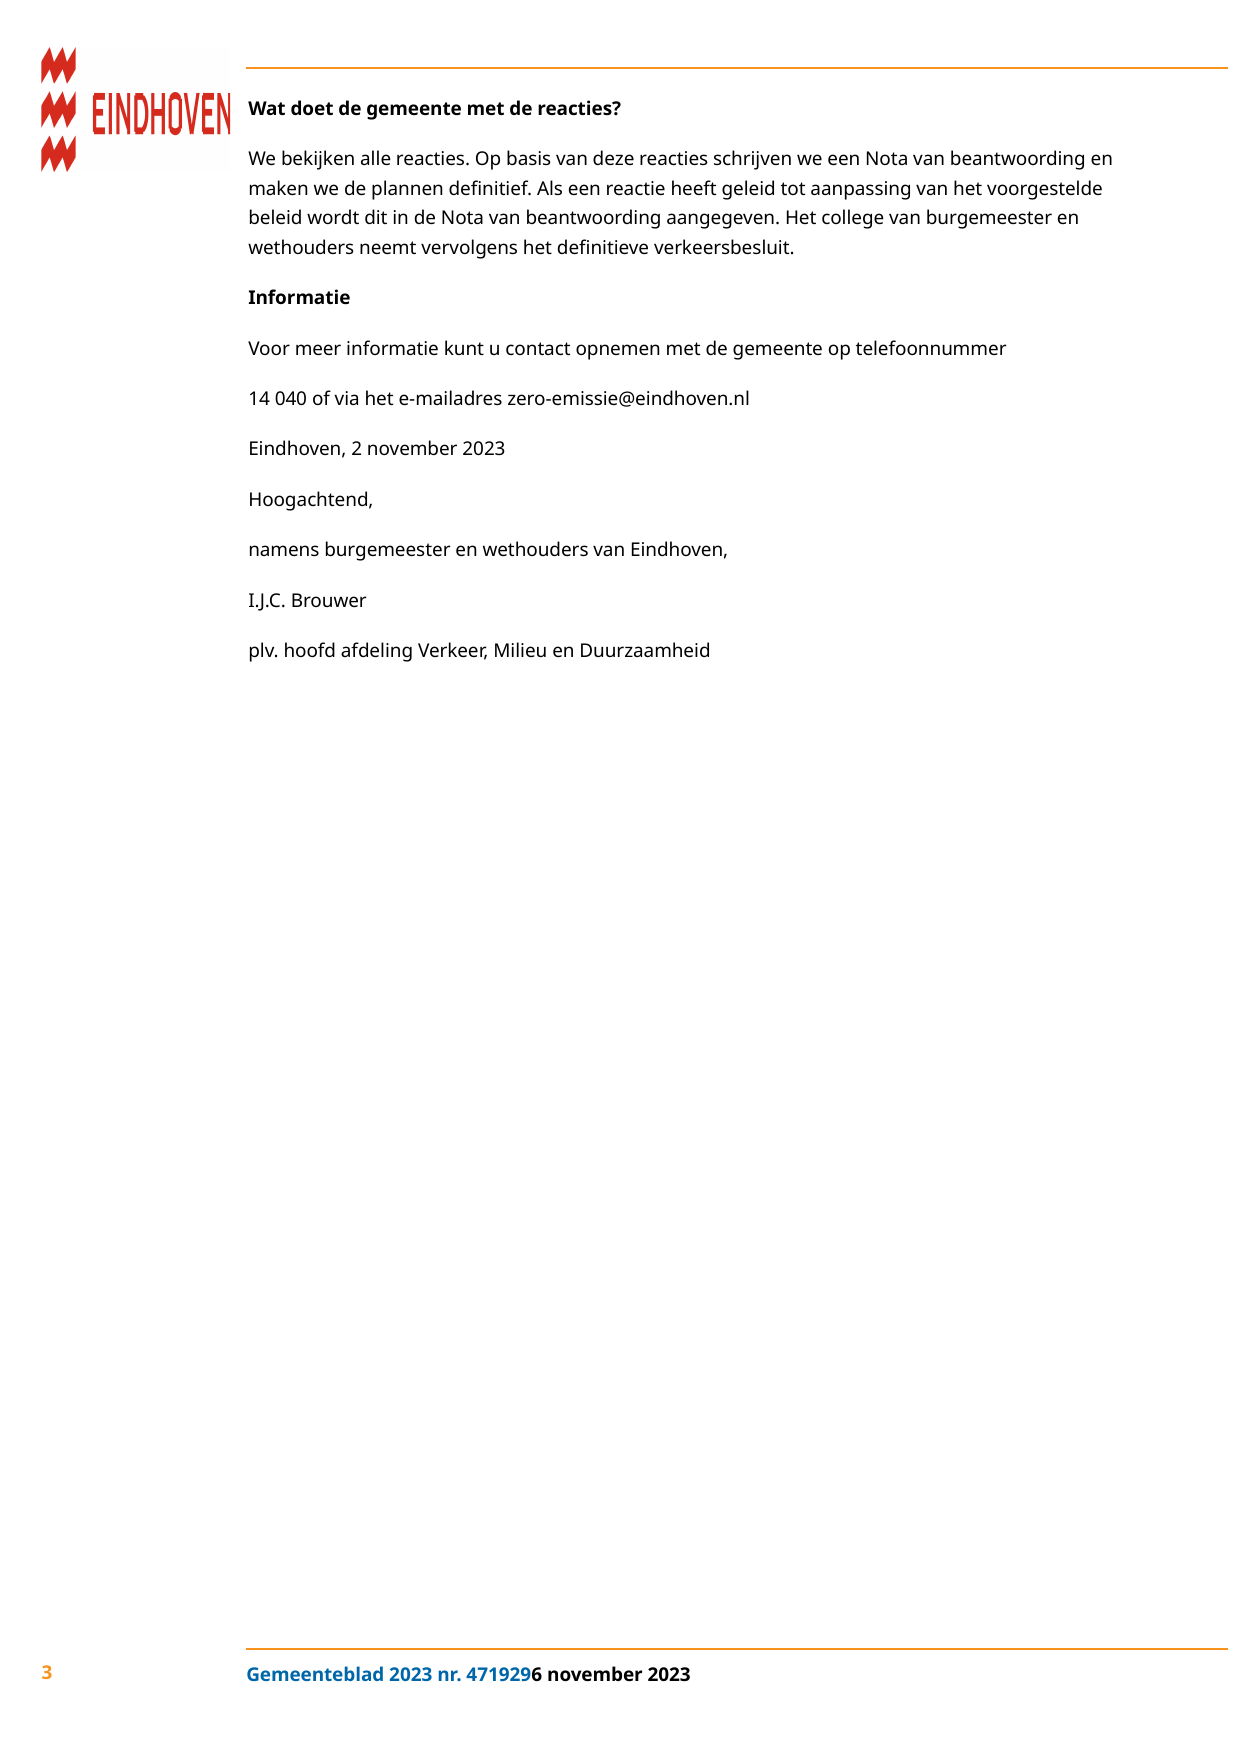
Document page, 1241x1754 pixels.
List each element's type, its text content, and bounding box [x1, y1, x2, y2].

text I.J.C. Brouwer [248, 587, 1152, 613]
text Eindhoven, 2 november 2023 [248, 436, 1152, 461]
text Informatie [248, 284, 1152, 310]
text Hoogachtend, [248, 486, 1152, 512]
text Voor meer informatie kunt u contact opnemen met de gemeente op telefoonnummer [248, 335, 1152, 361]
picture [41, 47, 231, 172]
text plv. hoofd afdeling Verkeer, Milieu en Duurzaamheid [248, 637, 1152, 663]
text Wat doet de gemeente met de reacties? [248, 95, 1152, 121]
text namens burgemeester en wethouders van Eindhoven, [248, 536, 1152, 562]
text 14 040 of via het e-mailadres zero-emissie@eindhoven.nl [248, 385, 1152, 411]
text We bekijken alle reacties. Op basis van deze reacties schrijven we een Nota van beantwoording en maken we de plannen definitief. Als een reactie heeft geleid tot aanpassing van het voorgestelde beleid wordt dit in de Nota van beantwoording aangegeven. Het college van burgemeester en wethouders neemt vervolgens het definitieve verkeersbesluit. [248, 145, 1152, 260]
